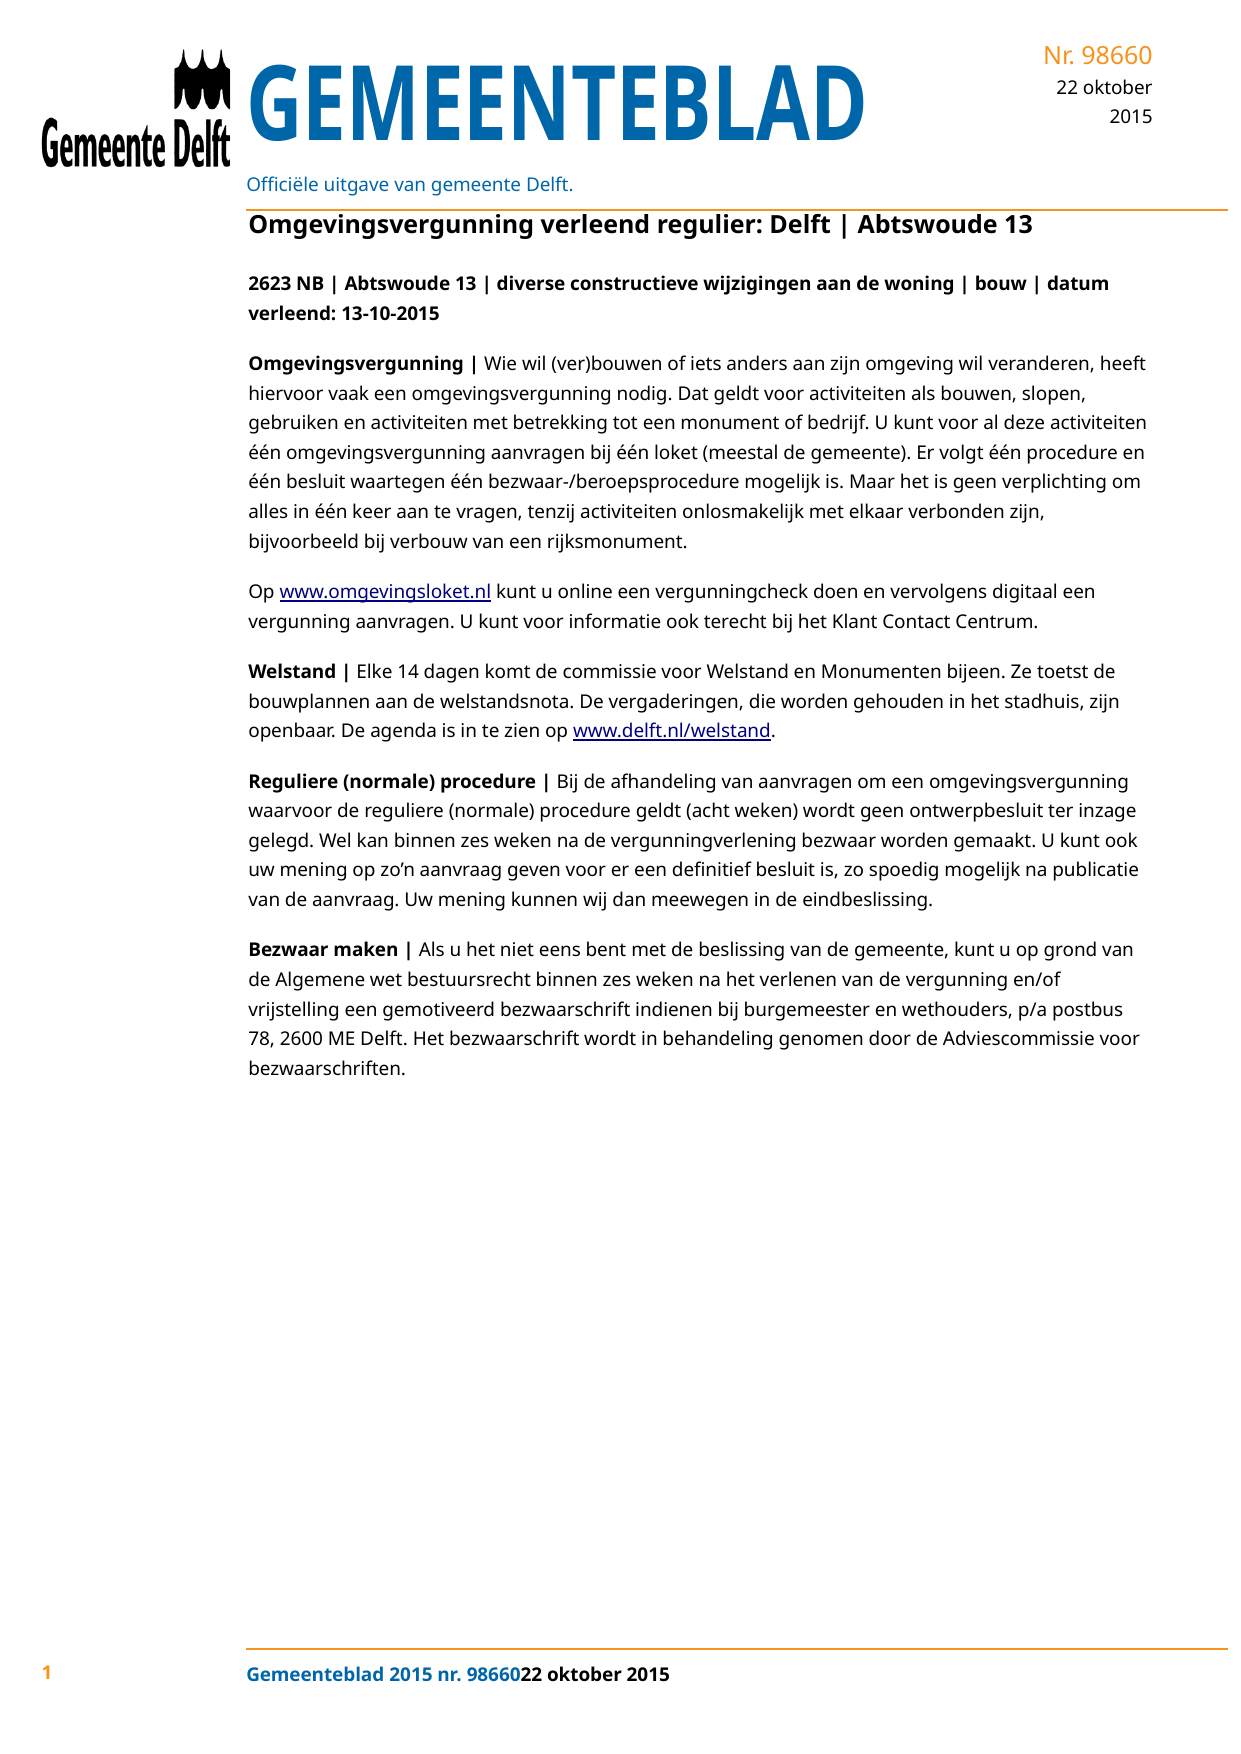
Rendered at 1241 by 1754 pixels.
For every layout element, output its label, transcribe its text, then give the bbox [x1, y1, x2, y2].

text Op www.omgevingsloket.nl kunt u online een vergunningcheck doen en vervolgens digitaal een vergunning aanvragen. U kunt voor informatie ook terecht bij het Klant Contact Centrum. [248, 578, 1152, 633]
text Bezwaar maken | Als u het niet eens bent met de beslissing van de gemeente, kunt u op grond van de Algemene wet bestuursrecht binnen zes weken na het verlenen van de vergunning en/of vrijstelling een gemotiveerd bezwaarschrift indienen bij burgemeester en wethouders, p/a postbus 78, 2600 ME Delft. Het bezwaarschrift wordt in behandeling genomen door de Adviescommissie voor bezwaarschriften. [248, 937, 1152, 1081]
text 2623 NB | Abtswoude 13 | diverse constructieve wijzigingen aan de woning | bouw | datum verleend: 13-10-2015 [248, 270, 1152, 326]
text Omgevingsvergunning verleend regulier: Delft | Abtswoude 13 [248, 211, 1152, 241]
picture [41, 47, 231, 172]
text Omgevingsvergunning | Wie wil (ver)bouwen of iets anders aan zijn omgeving wil veranderen, heeft hiervoor vaak een omgevingsvergunning nodig. Dat geldt voor activiteiten als bouwen, slopen, gebruiken en activiteiten met betrekking tot een monument of bedrijf. U kunt voor al deze activiteiten één omgevingsvergunning aanvragen bij één loket (meestal de gemeente). Er volgt één procedure en één besluit waartegen één bezwaar-/beroepsprocedure mogelijk is. Maar het is geen verplichting om alles in één keer aan te vragen, tenzij activiteiten onlosmakelijk met elkaar verbonden zijn, bijvoorbeeld bij verbouw van een rijksmonument. [248, 350, 1152, 553]
text Reguliere (normale) procedure | Bij de afhandeling van aanvragen om een omgevingsvergunning waarvoor de reguliere (normale) procedure geldt (acht weken) wordt geen ontwerpbesluit ter inzage gelegd. Wel kan binnen zes weken na de vergunningverlening bezwaar worden gemaakt. U kunt ook uw mening op zo’n aanvraag geven voor er een definitief besluit is, zo spoedig mogelijk na publicatie van de aanvraag. Uw mening kunnen wij dan meewegen in de eindbeslissing. [248, 768, 1152, 912]
text Welstand | Elke 14 dagen komt de commissie voor Welstand en Monumenten bijeen. Ze toetst de bouwplannen aan de welstandsnota. De vergaderingen, die worden gehouden in het stadhuis, zijn openbaar. De agenda is in te zien op www.delft.nl/welstand. [248, 658, 1152, 743]
